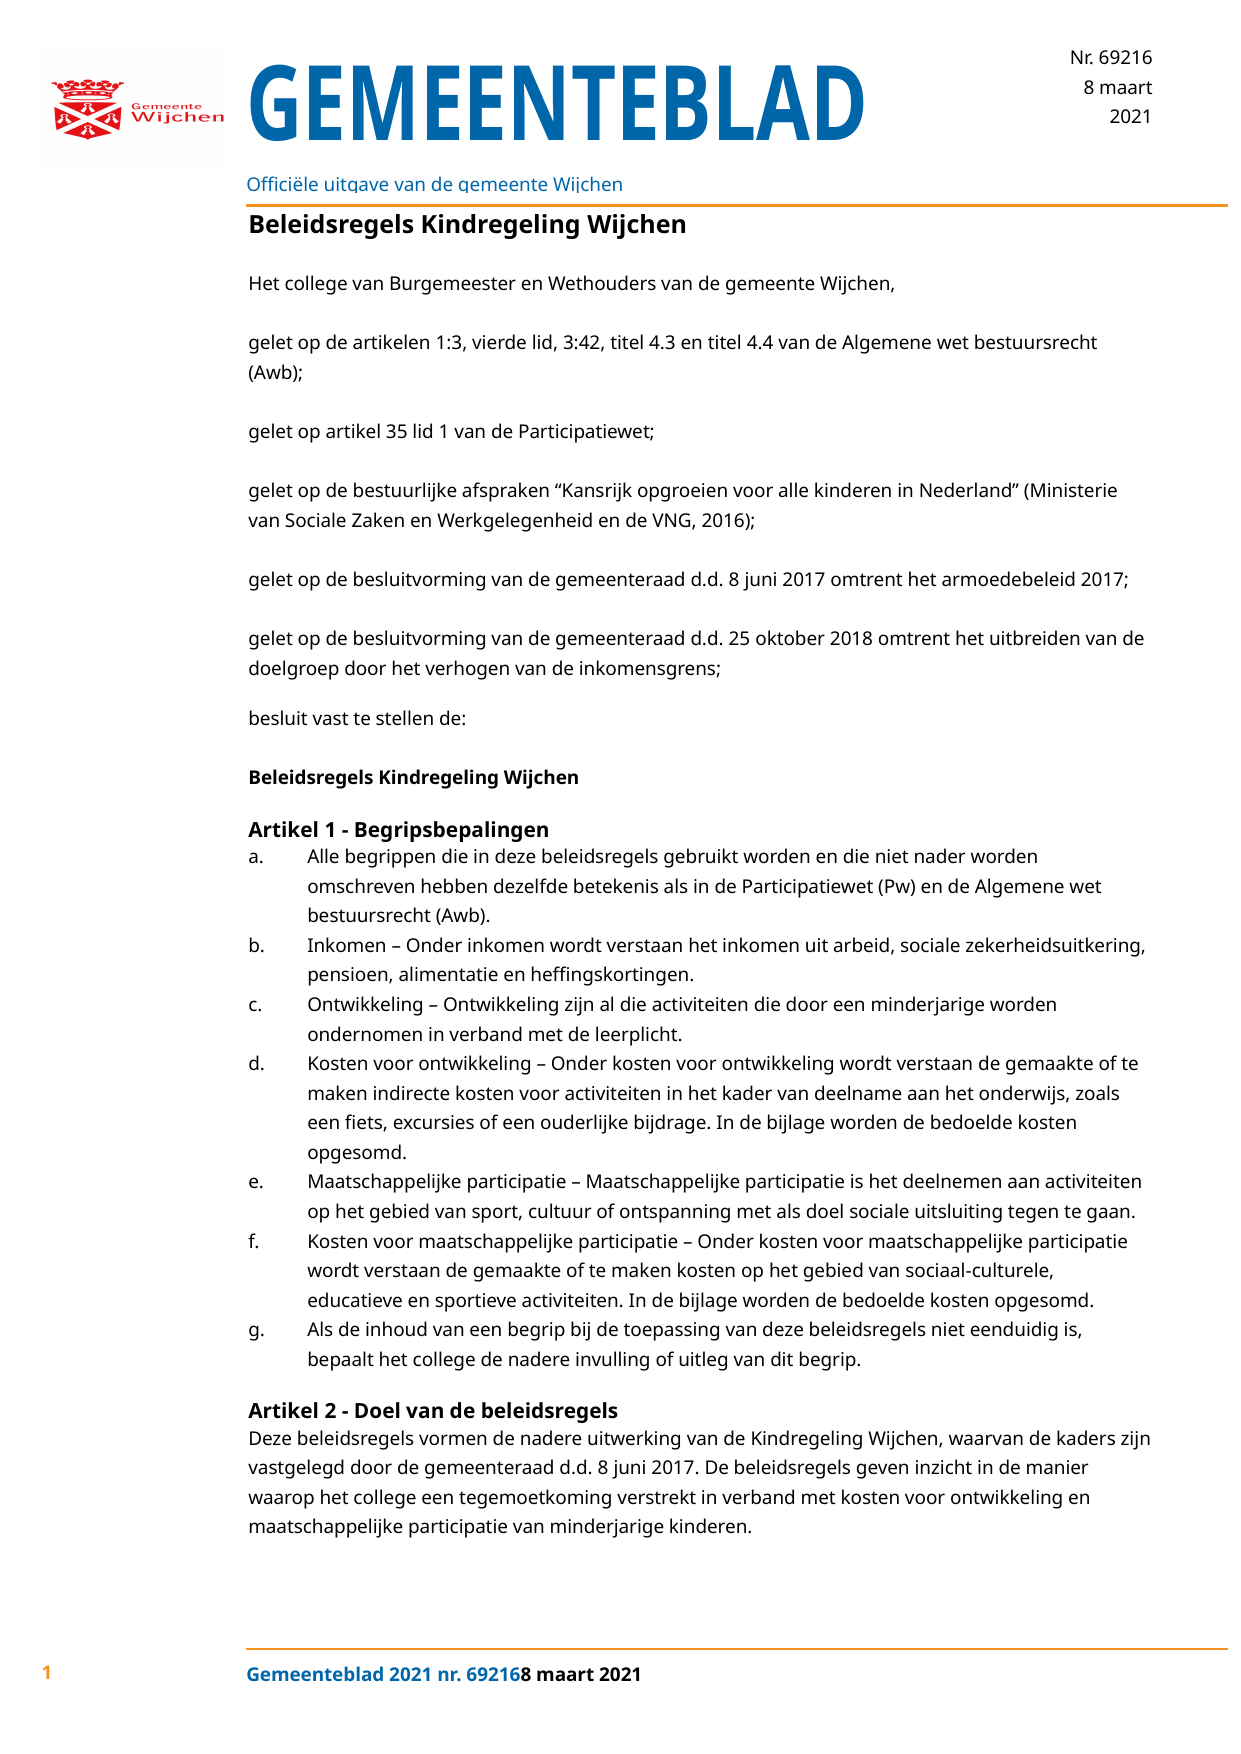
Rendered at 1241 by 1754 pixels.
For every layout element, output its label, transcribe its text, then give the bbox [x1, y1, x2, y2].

list Maatschappelijke participatie – Maatschappelijke participatie is het deelnemen aan activiteiten op het gebied van sport, cultuur of ontspanning met als doel sociale uitsluiting tegen te gaan. [248, 1169, 1152, 1224]
text gelet op de besluitvorming van de gemeenteraad d.d. 8 juni 2017 omtrent het armoedebeleid 2017; [248, 566, 1152, 592]
list Ontwikkeling – Ontwikkeling zijn al die activiteiten die door een minderjarige worden ondernomen in verband met de leerplicht. [248, 991, 1152, 1046]
text besluit vast te stellen de: [248, 705, 1152, 731]
text Artikel 2 - Doel van de beleidsregels [248, 1397, 1152, 1425]
text Beleidsregels Kindregeling Wijchen [248, 764, 1152, 790]
text Beleidsregels Kindregeling Wijchen [248, 207, 1152, 241]
list Als de inhoud van een begrip bij de toepassing van deze beleidsregels niet eenduidig is, bepaalt het college de nadere invulling of uitleg van dit begrip. [248, 1317, 1152, 1372]
text Artikel 1 - Begripsbepalingen [248, 815, 1152, 843]
list Inkomen – Onder inkomen wordt verstaan het inkomen uit arbeid, sociale zekerheidsuitkering, pensioen, alimentatie en heffingskortingen. [248, 932, 1152, 987]
text Het college van Burgemeester en Wethouders van de gemeente Wijchen, [248, 270, 1152, 296]
list Kosten voor ontwikkeling – Onder kosten voor ontwikkeling wordt verstaan de gemaakte of te maken indirecte kosten voor activiteiten in het kader van deelname aan het onderwijs, zoals een fiets, excursies of een ouderlijke bijdrage. In de bijlage worden de bedoelde kosten opgesomd. [248, 1050, 1152, 1165]
list Kosten voor maatschappelijke participatie – Onder kosten voor maatschappelijke participatie wordt verstaan de gemaakte of te maken kosten op het gebied van sociaal-culturele, educatieve en sportieve activiteiten. In de bijlage worden de bedoelde kosten opgesomd. [248, 1228, 1152, 1313]
text gelet op de artikelen 1:3, vierde lid, 3:42, titel 4.3 en titel 4.4 van de Algemene wet bestuursrecht (Awb); [248, 329, 1152, 385]
text gelet op artikel 35 lid 1 van de Participatiewet; [248, 418, 1152, 444]
picture [41, 47, 231, 172]
text gelet op de bestuurlijke afspraken “Kansrijk opgroeien voor alle kinderen in Nederland” (Ministerie van Sociale Zaken en Werkgelegenheid en de VNG, 2016); [248, 477, 1152, 533]
list Alle begrippen die in deze beleidsregels gebruikt worden en die niet nader worden omschreven hebben dezelfde betekenis als in de Participatiewet (Pw) en de Algemene wet bestuursrecht (Awb). [248, 843, 1152, 928]
text Deze beleidsregels vormen de nadere uitwerking van de Kindregeling Wijchen, waarvan de kaders zijn vastgelegd door de gemeenteraad d.d. 8 juni 2017. De beleidsregels geven inzicht in de manier waarop het college een tegemoetkoming verstrekt in verband met kosten voor ontwikkeling en maatschappelijke participatie van minderjarige kinderen. [248, 1425, 1152, 1539]
text gelet op de besluitvorming van de gemeenteraad d.d. 25 oktober 2018 omtrent het uitbreiden van de doelgroep door het verhogen van de inkomensgrens; [248, 625, 1152, 681]
